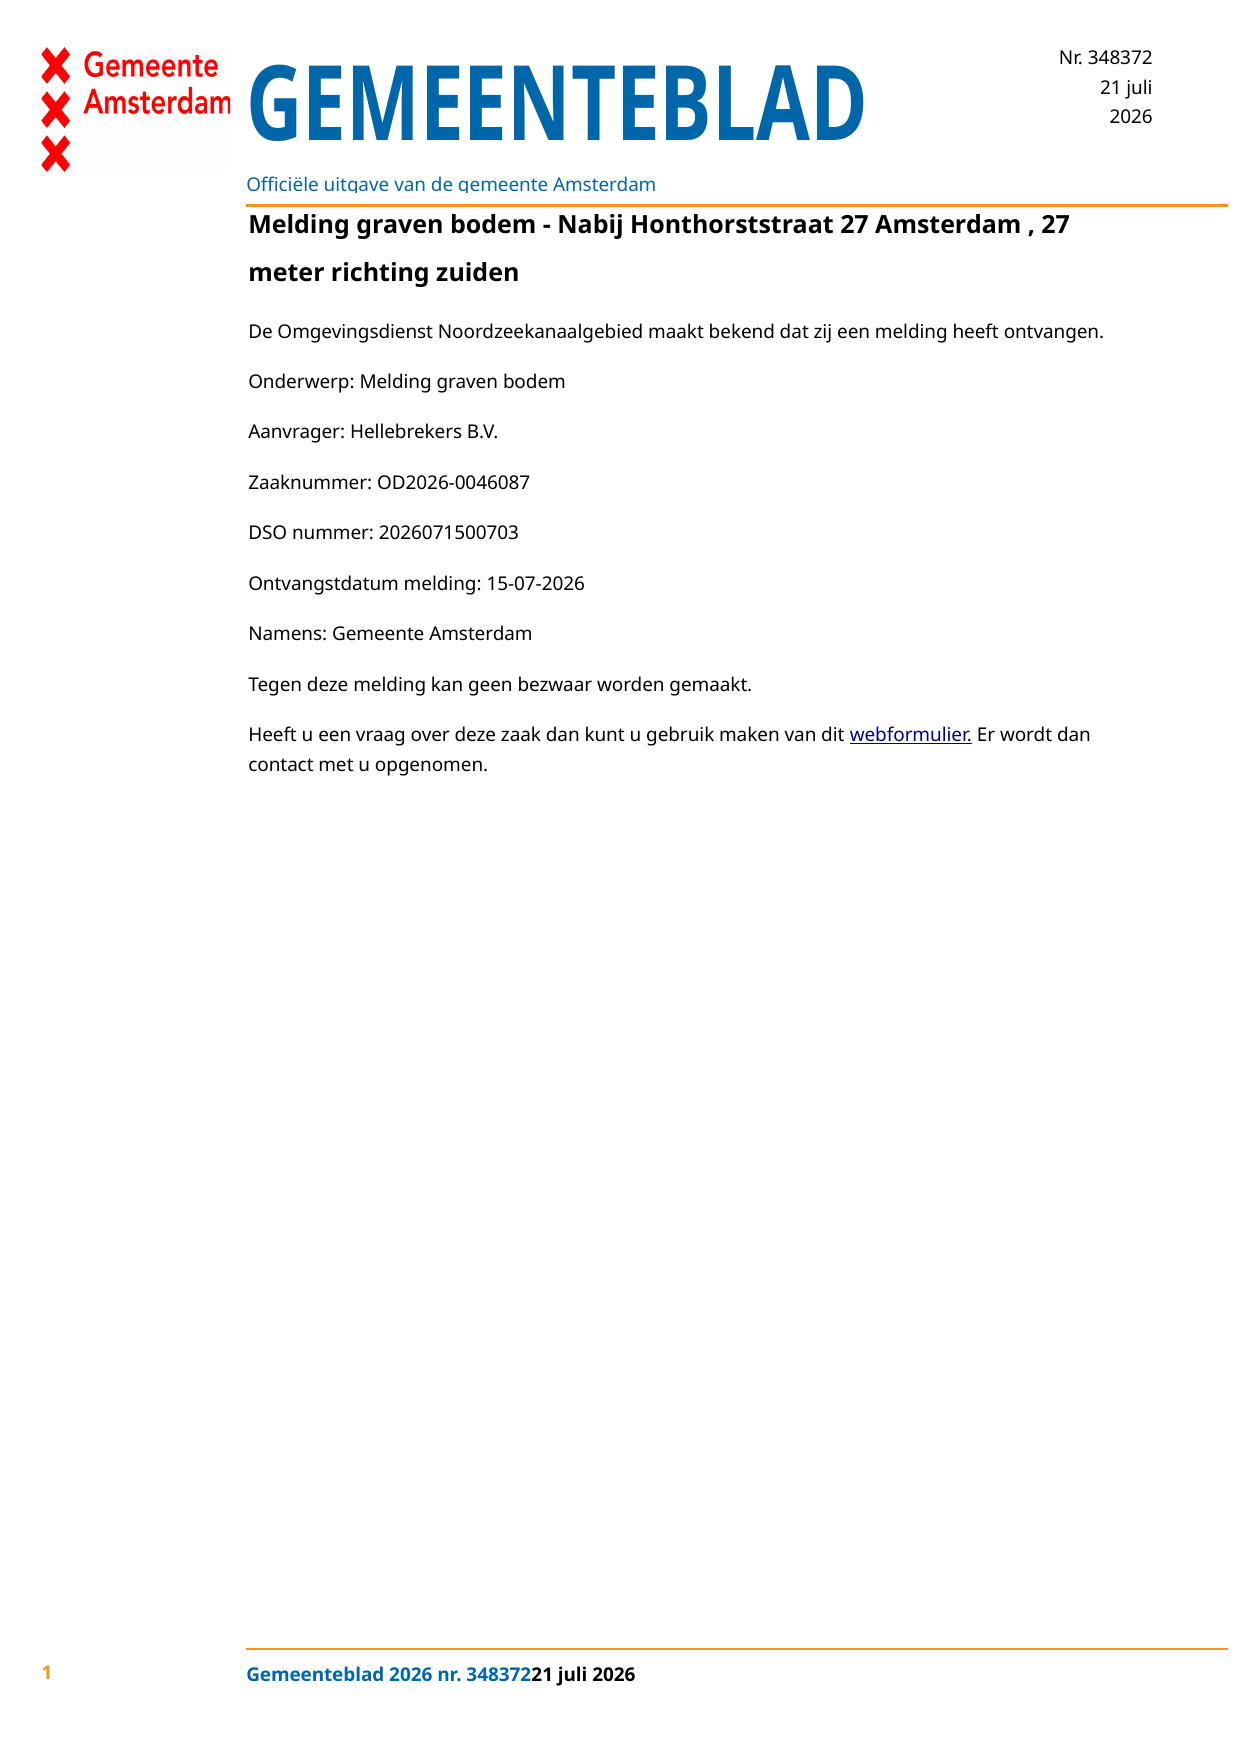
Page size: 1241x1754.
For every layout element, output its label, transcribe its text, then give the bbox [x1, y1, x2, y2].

text Heeft u een vraag over deze zaak dan kunt u gebruik maken van dit webformulier. Er wordt dan contact met u opgenomen. [248, 721, 1152, 777]
text Onderwerp: Melding graven bodem [248, 368, 1152, 394]
text Ontvangstdatum melding: 15-07-2026 [248, 570, 1152, 596]
picture [41, 47, 231, 172]
text DSO nummer: 2026071500703 [248, 519, 1152, 545]
text Zaaknummer: OD2026-0046087 [248, 469, 1152, 495]
text Tegen deze melding kan geen bezwaar worden gemaakt. [248, 671, 1152, 697]
text Aanvrager: Hellebrekers B.V. [248, 419, 1152, 444]
text Namens: Gemeente Amsterdam [248, 620, 1152, 646]
text De Omgevingsdienst Noordzeekanaalgebied maakt bekend dat zij een melding heeft ontvangen. [248, 318, 1152, 344]
text Melding graven bodem - Nabij Honthorststraat 27 Amsterdam , 27 meter richting zuiden [248, 207, 1152, 288]
